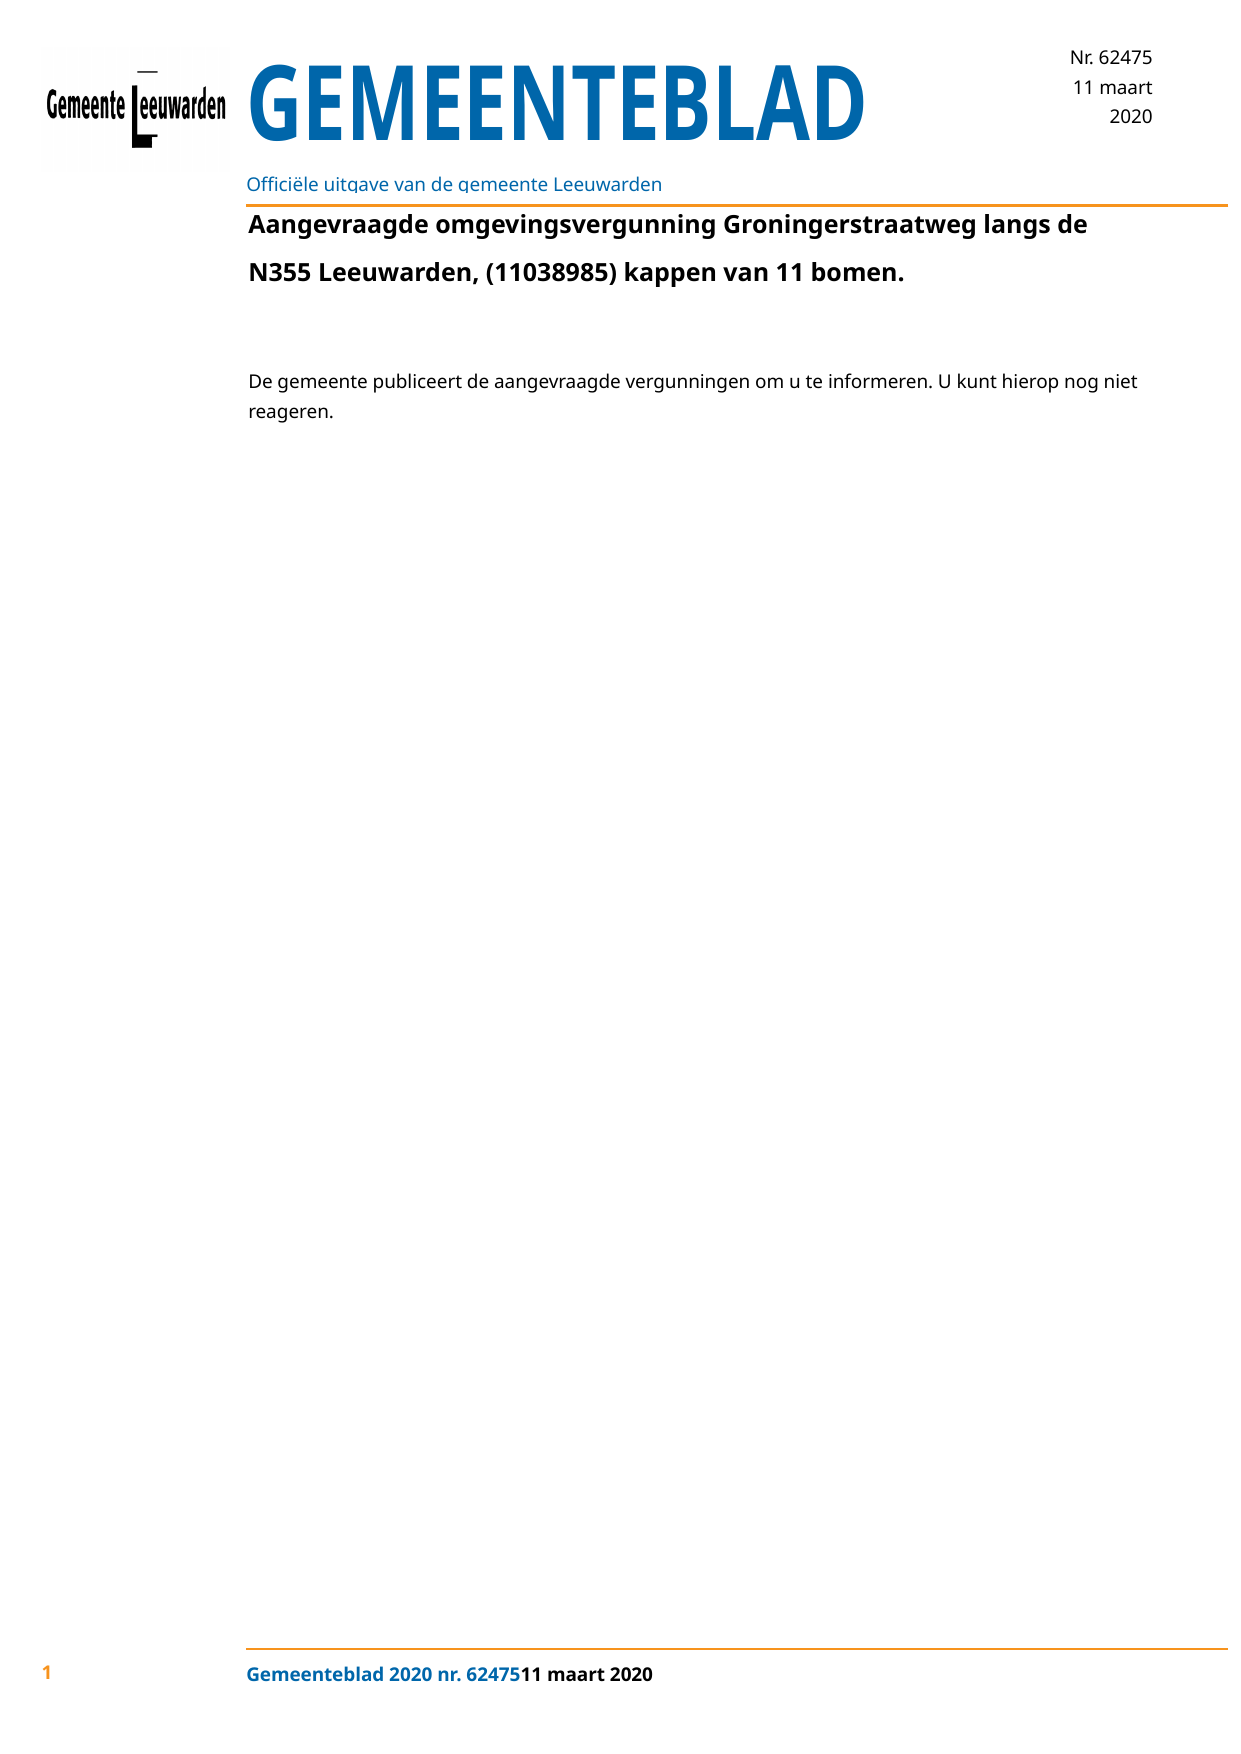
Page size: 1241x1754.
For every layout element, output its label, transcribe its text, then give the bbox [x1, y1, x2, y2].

text Aangevraagde omgevingsvergunning Groningerstraatweg langs de N355 Leeuwarden, (11038985) kappen van 11 bomen. [248, 207, 1152, 288]
text De gemeente publiceert de aangevraagde vergunningen om u te informeren. U kunt hierop nog niet reageren. [248, 368, 1152, 424]
picture [41, 47, 231, 172]
